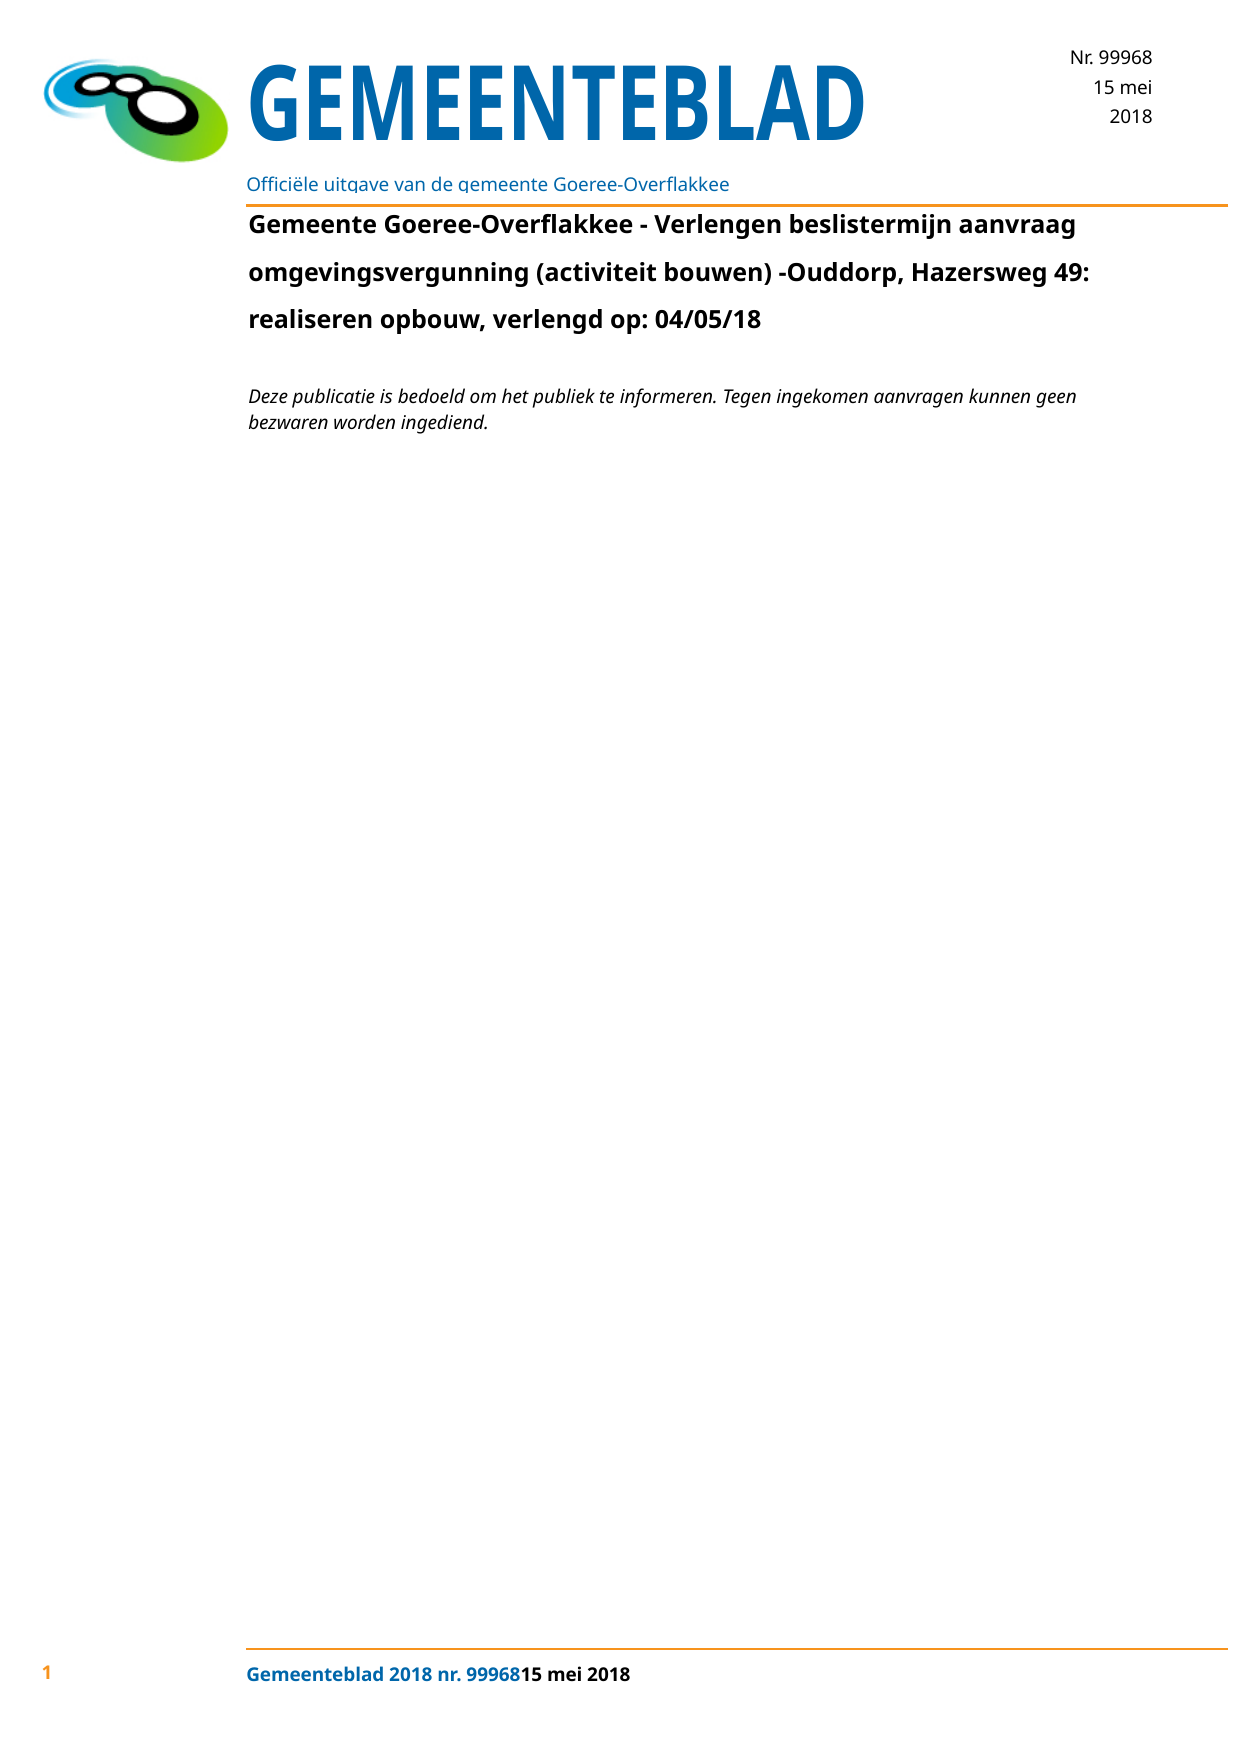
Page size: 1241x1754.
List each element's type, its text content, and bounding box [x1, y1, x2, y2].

text Gemeente Goeree-Overflakkee - Verlengen beslistermijn aanvraag omgevingsvergunning (activiteit bouwen) -Ouddorp, Hazersweg 49: realiseren opbouw, verlengd op: 04/05/18 [248, 207, 1152, 336]
text Deze publicatie is bedoeld om het publiek te informeren. Tegen ingekomen aanvragen kunnen geen bezwaren worden ingediend. [248, 384, 1152, 435]
picture [41, 47, 231, 172]
